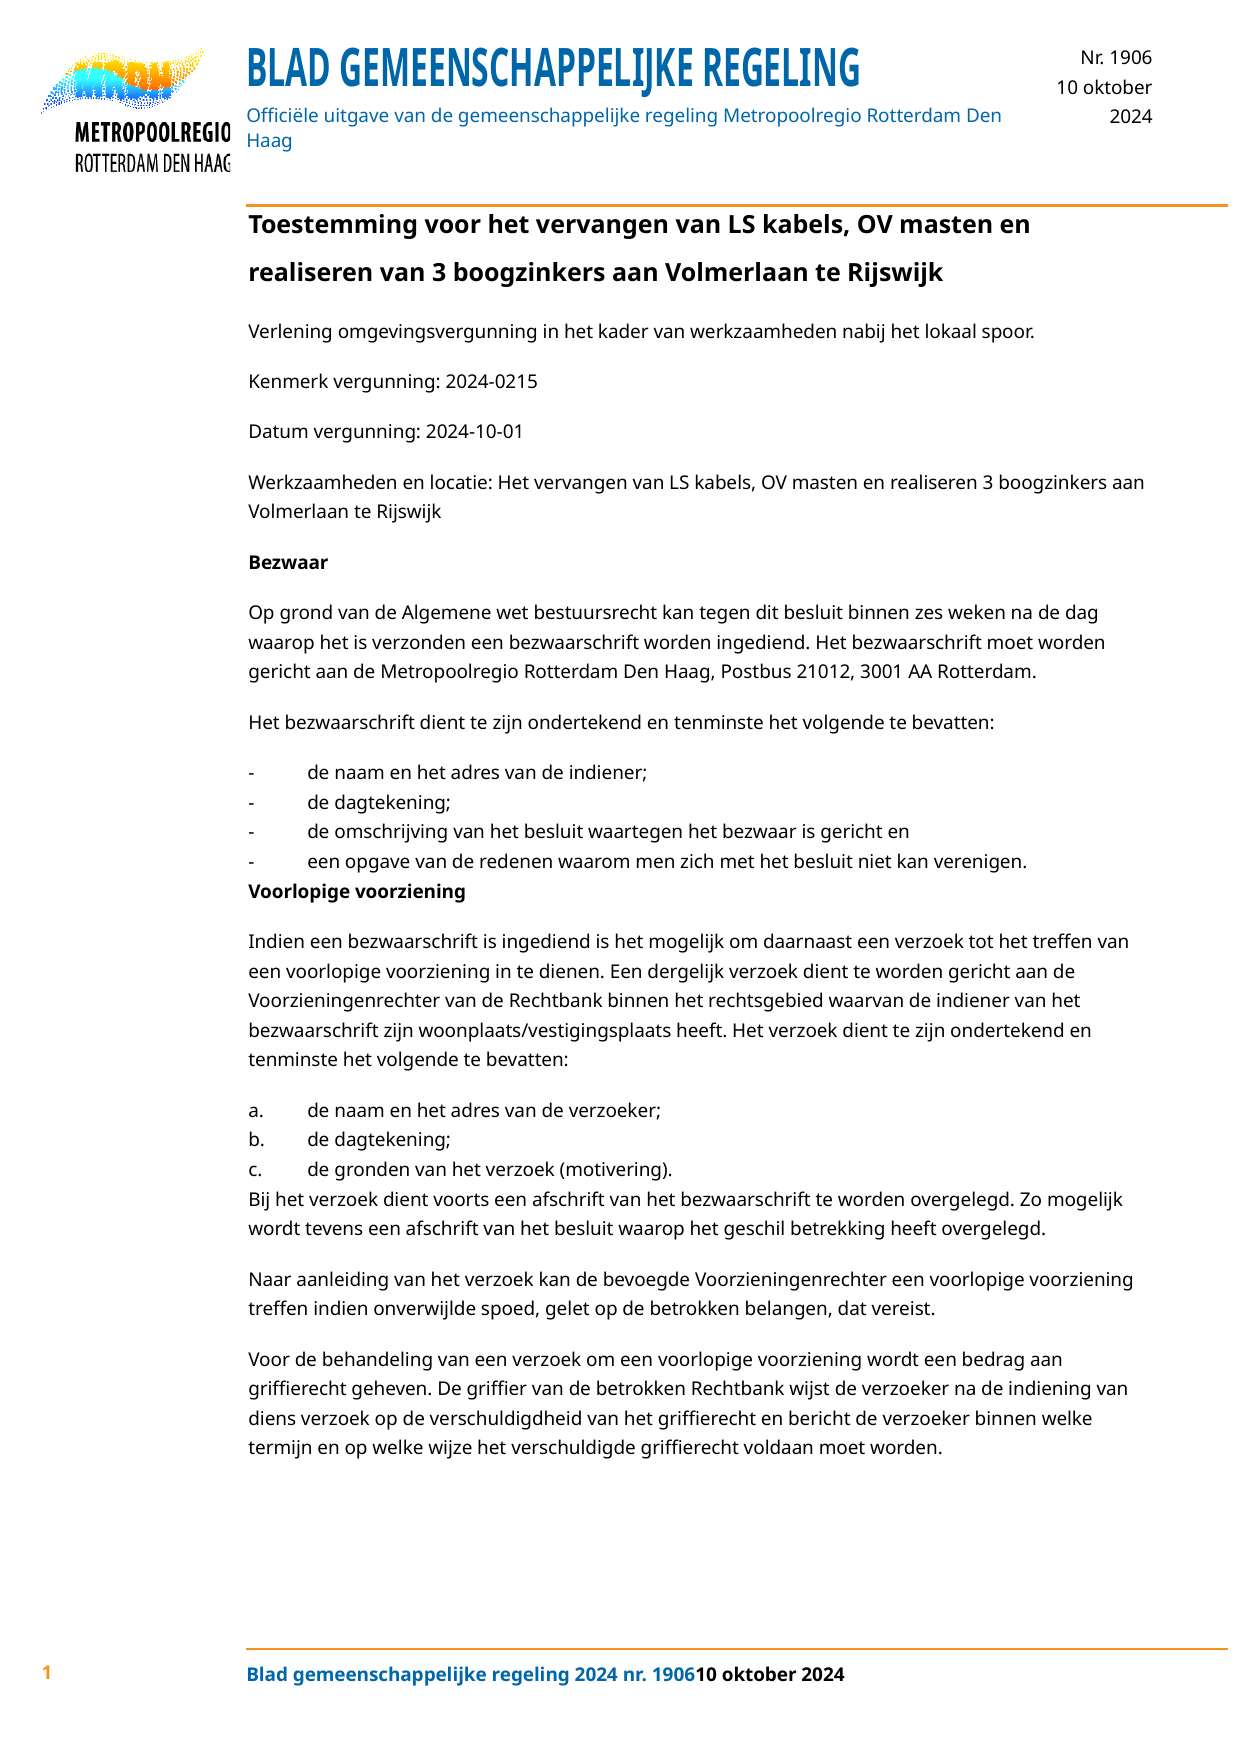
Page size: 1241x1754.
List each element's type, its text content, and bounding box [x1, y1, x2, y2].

text Bezwaar [248, 549, 1152, 575]
text Voorlopige voorziening [248, 878, 1152, 904]
list de naam en het adres van de indiener; [248, 759, 1152, 785]
picture [41, 47, 231, 172]
text Op grond van de Algemene wet bestuursrecht kan tegen dit besluit binnen zes weken na de dag waarop het is verzonden een bezwaarschrift worden ingediend. Het bezwaarschrift moet worden gericht aan de Metropoolregio Rotterdam Den Haag, Postbus 21012, 3001 AA Rotterdam. [248, 599, 1152, 684]
list de gronden van het verzoek (motivering). [248, 1156, 1152, 1182]
text Datum vergunning: 2024-10-01 [248, 419, 1152, 444]
text Bij het verzoek dient voorts een afschrift van het bezwaarschrift te worden overgelegd. Zo mogelijk wordt tevens een afschrift van het besluit waarop het geschil betrekking heeft overgelegd. [248, 1186, 1152, 1241]
list de dagtekening; [248, 1127, 1152, 1152]
text Toestemming voor het vervangen van LS kabels, OV masten en realiseren van 3 boogzinkers aan Volmerlaan te Rijswijk [248, 207, 1152, 288]
text Werkzaamheden en locatie: Het vervangen van LS kabels, OV masten en realiseren 3 boogzinkers aan Volmerlaan te Rijswijk [248, 469, 1152, 524]
list een opgave van de redenen waarom men zich met het besluit niet kan verenigen. [248, 848, 1152, 874]
list de dagtekening; [248, 789, 1152, 815]
list de omschrijving van het besluit waartegen het bezwaar is gericht en [248, 819, 1152, 844]
text Verlening omgevingsvergunning in het kader van werkzaamheden nabij het lokaal spoor. [248, 318, 1152, 344]
text Naar aanleiding van het verzoek kan de bevoegde Voorzieningenrechter een voorlopige voorziening treffen indien onverwijlde spoed, gelet op de betrokken belangen, dat vereist. [248, 1266, 1152, 1321]
list de naam en het adres van de verzoeker; [248, 1097, 1152, 1123]
text Indien een bezwaarschrift is ingediend is het mogelijk om daarnaast een verzoek tot het treffen van een voorlopige voorziening in te dienen. Een dergelijk verzoek dient te worden gericht aan de Voorzieningenrechter van de Rechtbank binnen het rechtsgebied waarvan de indiener van het bezwaarschrift zijn woonplaats/vestigingsplaats heeft. Het verzoek dient te zijn ondertekend en tenminste het volgende te bevatten: [248, 928, 1152, 1072]
text Kenmerk vergunning: 2024-0215 [248, 368, 1152, 394]
text Voor de behandeling van een verzoek om een voorlopige voorziening wordt een bedrag aan griffierecht geheven. De griffier van de betrokken Rechtbank wijst de verzoeker na de indiening van diens verzoek op de verschuldigdheid van het griffierecht en bericht de verzoeker binnen welke termijn en op welke wijze het verschuldigde griffierecht voldaan moet worden. [248, 1346, 1152, 1460]
text Het bezwaarschrift dient te zijn ondertekend en tenminste het volgende te bevatten: [248, 709, 1152, 735]
